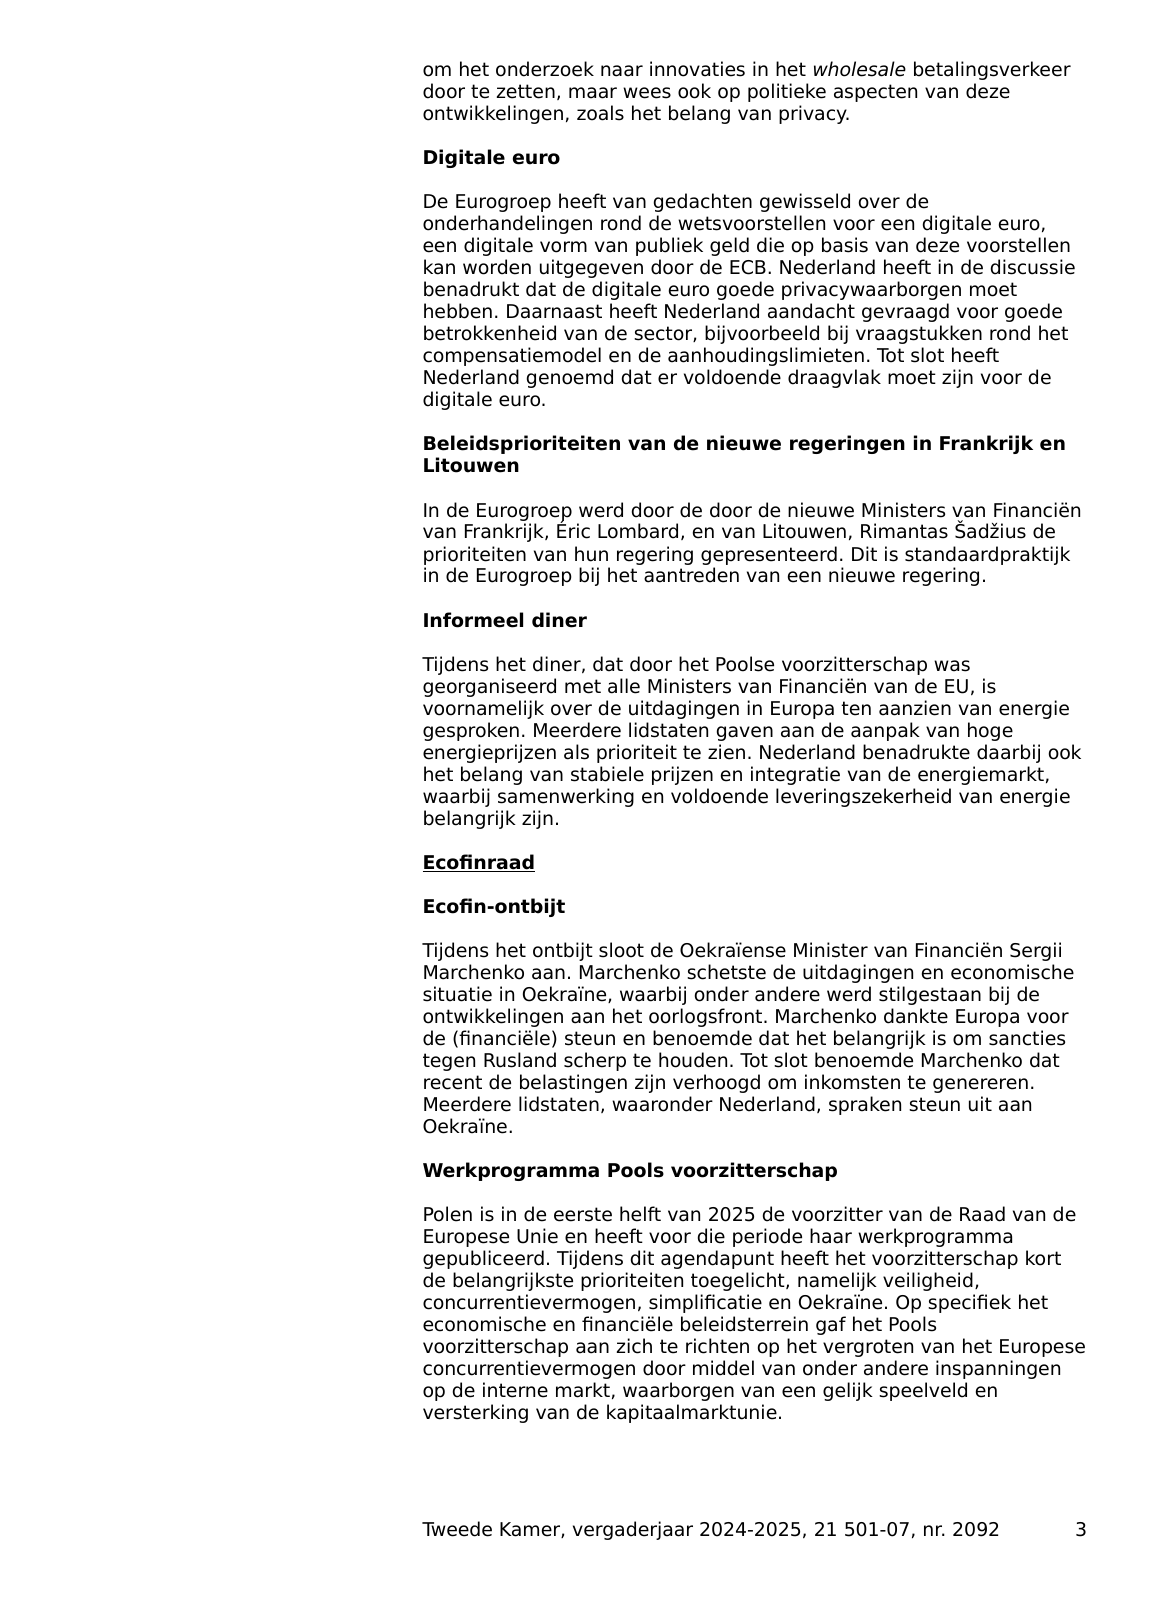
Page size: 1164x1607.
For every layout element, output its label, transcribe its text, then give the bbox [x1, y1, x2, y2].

subtitle Ecofinraad [422, 852, 1087, 874]
text De Eurogroep heeft van gedachten gewisseld over de onderhandelingen rond de wetsvoorstellen voor een digitale euro, een digitale vorm van publiek geld die op basis van deze voorstellen kan worden uitgegeven door de ECB. Nederland heeft in de discussie benadrukt dat de digitale euro goede privacywaarborgen moet hebben. Daarnaast heeft Nederland aandacht gevraagd voor goede betrokkenheid van de sector, bijvoorbeeld bij vraagstukken rond het compensatiemodel en de aanhoudingslimieten. Tot slot heeft Nederland genoemd dat er voldoende draagvlak moet zijn voor de digitale euro. [422, 191, 1087, 411]
subtitle Beleidsprioriteiten van de nieuwe regeringen in Frankrijk en Litouwen [422, 433, 1087, 477]
subtitle Werkprogramma Pools voorzitterschap [422, 1160, 1087, 1182]
text In de Eurogroep werd door de door de nieuwe Ministers van Financiën van Frankrijk, Éric Lombard, en van Litouwen, Rimantas Šadžius de prioriteiten van hun regering gepresenteerd. Dit is standaardpraktijk in de Eurogroep bij het aantreden van een nieuwe regering. [422, 499, 1087, 587]
text om het onderzoek naar innovaties in het wholesale betalingsverkeer door te zetten, maar wees ook op politieke aspecten van deze ontwikkelingen, zoals het belang van privacy. [422, 59, 1087, 125]
subtitle Digitale euro [422, 147, 1087, 169]
subtitle Ecofin-ontbijt [422, 896, 1087, 918]
text Tijdens het diner, dat door het Poolse voorzitterschap was georganiseerd met alle Ministers van Financiën van de EU, is voornamelijk over de uitdagingen in Europa ten aanzien van energie gesproken. Meerdere lidstaten gaven aan de aanpak van hoge energieprijzen als prioriteit te zien. Nederland benadrukte daarbij ook het belang van stabiele prijzen en integratie van de energiemarkt, waarbij samenwerking en voldoende leveringszekerheid van energie belangrijk zijn. [422, 654, 1087, 829]
subtitle Informeel diner [422, 609, 1087, 632]
text Polen is in de eerste helft van 2025 de voorzitter van de Raad van de Europese Unie en heeft voor die periode haar werkprogramma gepubliceerd. Tijdens dit agendapunt heeft het voorzitterschap kort de belangrijkste prioriteiten toegelicht, namelijk veiligheid, concurrentievermogen, simplificatie en Oekraïne. Op specifiek het economische en financiële beleidsterrein gaf het Pools voorzitterschap aan zich te richten op het vergroten van het Europese concurrentievermogen door middel van onder andere inspanningen op de interne markt, waarborgen van een gelijk speelveld en versterking van de kapitaalmarktunie. [422, 1204, 1087, 1424]
text Tijdens het ontbijt sloot de Oekraïense Minister van Financiën Sergii Marchenko aan. Marchenko schetste de uitdagingen en economische situatie in Oekraïne, waarbij onder andere werd stilgestaan bij de ontwikkelingen aan het oorlogsfront. Marchenko dankte Europa voor de (financiële) steun en benoemde dat het belangrijk is om sancties tegen Rusland scherp te houden. Tot slot benoemde Marchenko dat recent de belastingen zijn verhoogd om inkomsten te genereren. Meerdere lidstaten, waaronder Nederland, spraken steun uit aan Oekraïne. [422, 940, 1087, 1138]
